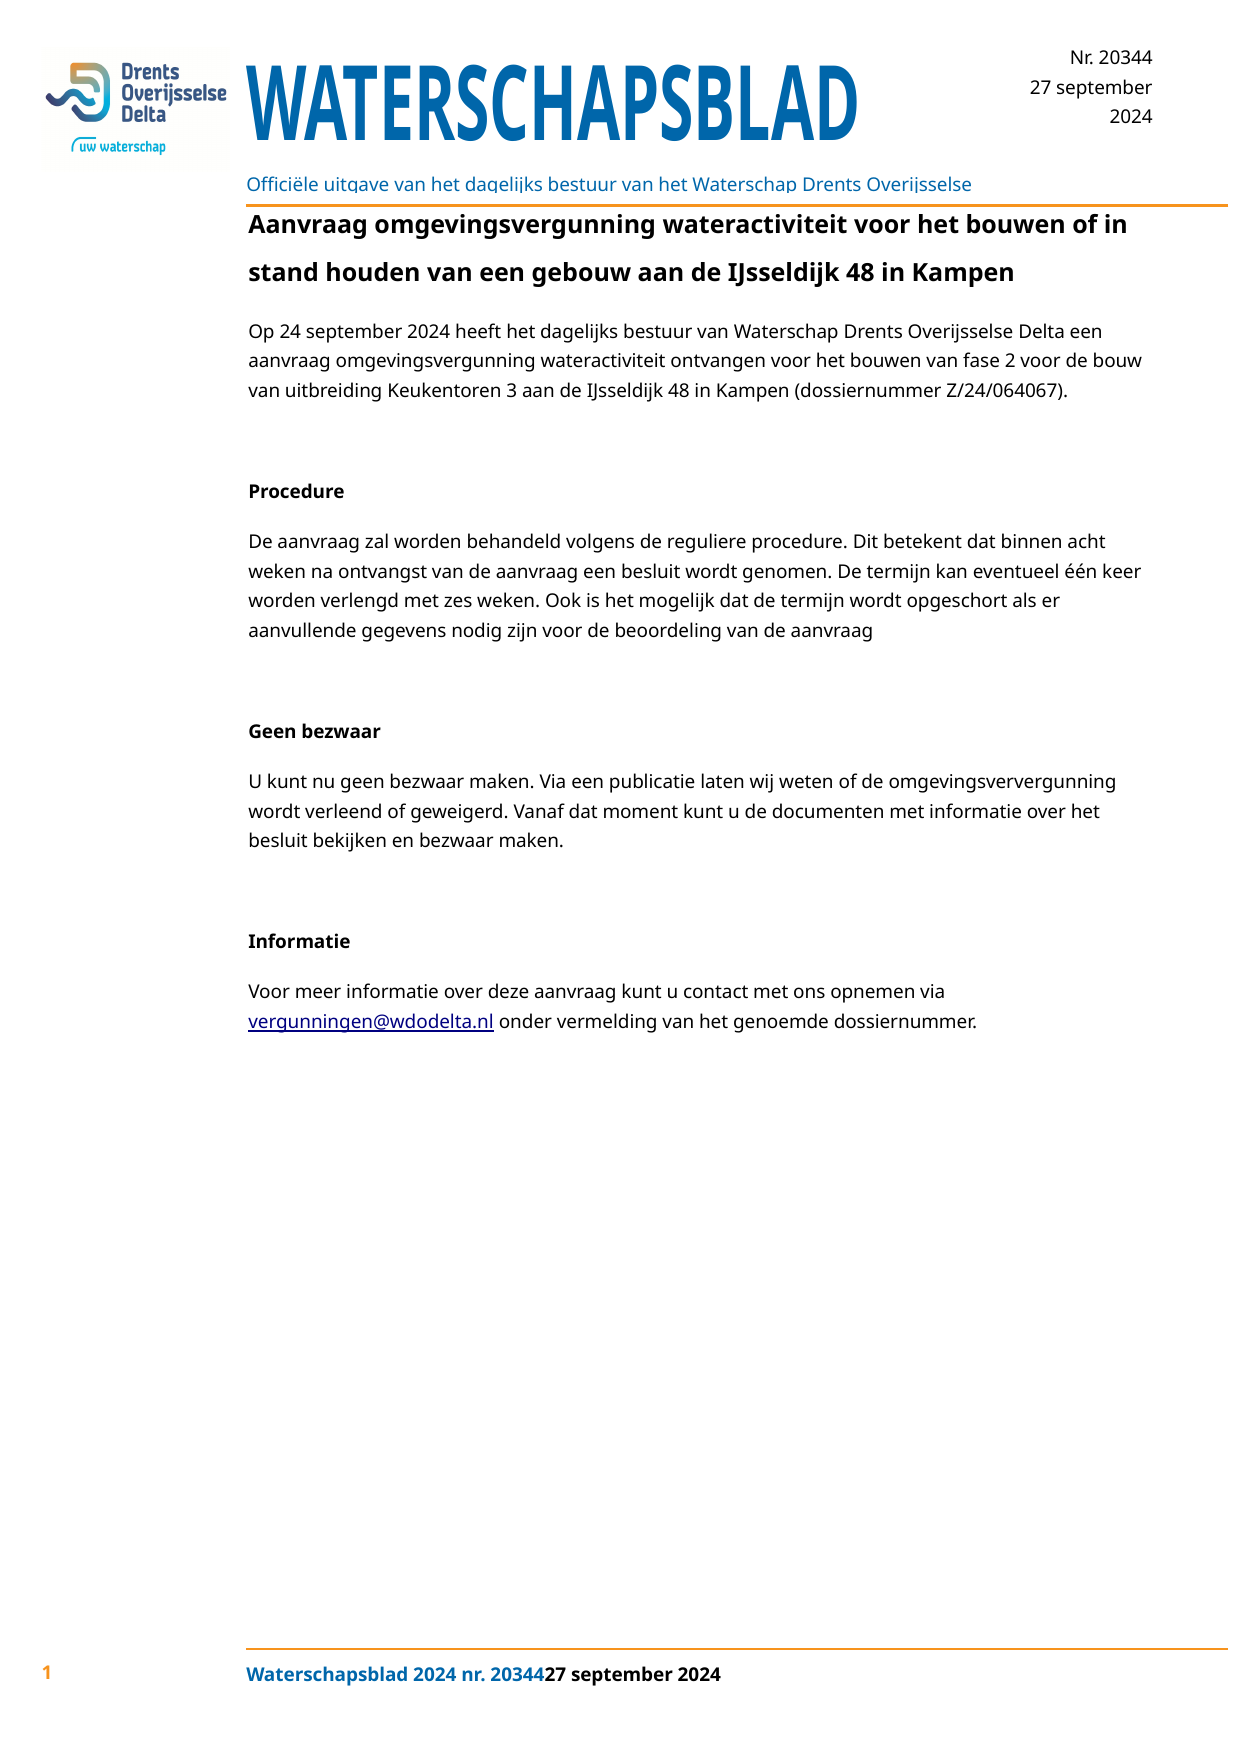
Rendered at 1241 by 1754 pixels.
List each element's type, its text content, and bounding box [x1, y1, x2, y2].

text Geen bezwaar [248, 718, 1152, 744]
text Informatie [248, 928, 1152, 954]
text De aanvraag zal worden behandeld volgens de reguliere procedure. Dit betekent dat binnen acht weken na ontvangst van de aanvraag een besluit wordt genomen. De termijn kan eventueel één keer worden verlengd met zes weken. Ook is het mogelijk dat de termijn wordt opgeschort als er aanvullende gegevens nodig zijn voor de beoordeling van de aanvraag [248, 528, 1152, 643]
text Aanvraag omgevingsvergunning wateractiviteit voor het bouwen of in stand houden van een gebouw aan de IJsseldijk 48 in Kampen [248, 207, 1152, 288]
text Op 24 september 2024 heeft het dagelijks bestuur van Waterschap Drents Overijsselse Delta een aanvraag omgevingsvergunning wateractiviteit ontvangen voor het bouwen van fase 2 voor de bouw van uitbreiding Keukentoren 3 aan de IJsseldijk 48 in Kampen (dossiernummer Z/24/064067). [248, 318, 1152, 403]
text Voor meer informatie over deze aanvraag kunt u contact met ons opnemen via vergunningen@wdodelta.nl onder vermelding van het genoemde dossiernummer. [248, 979, 1152, 1034]
text U kunt nu geen bezwaar maken. Via een publicatie laten wij weten of de omgevingsververgunning wordt verleend of geweigerd. Vanaf dat moment kunt u de documenten met informatie over het besluit bekijken en bezwaar maken. [248, 768, 1152, 853]
picture [41, 47, 231, 172]
text Procedure [248, 478, 1152, 504]
